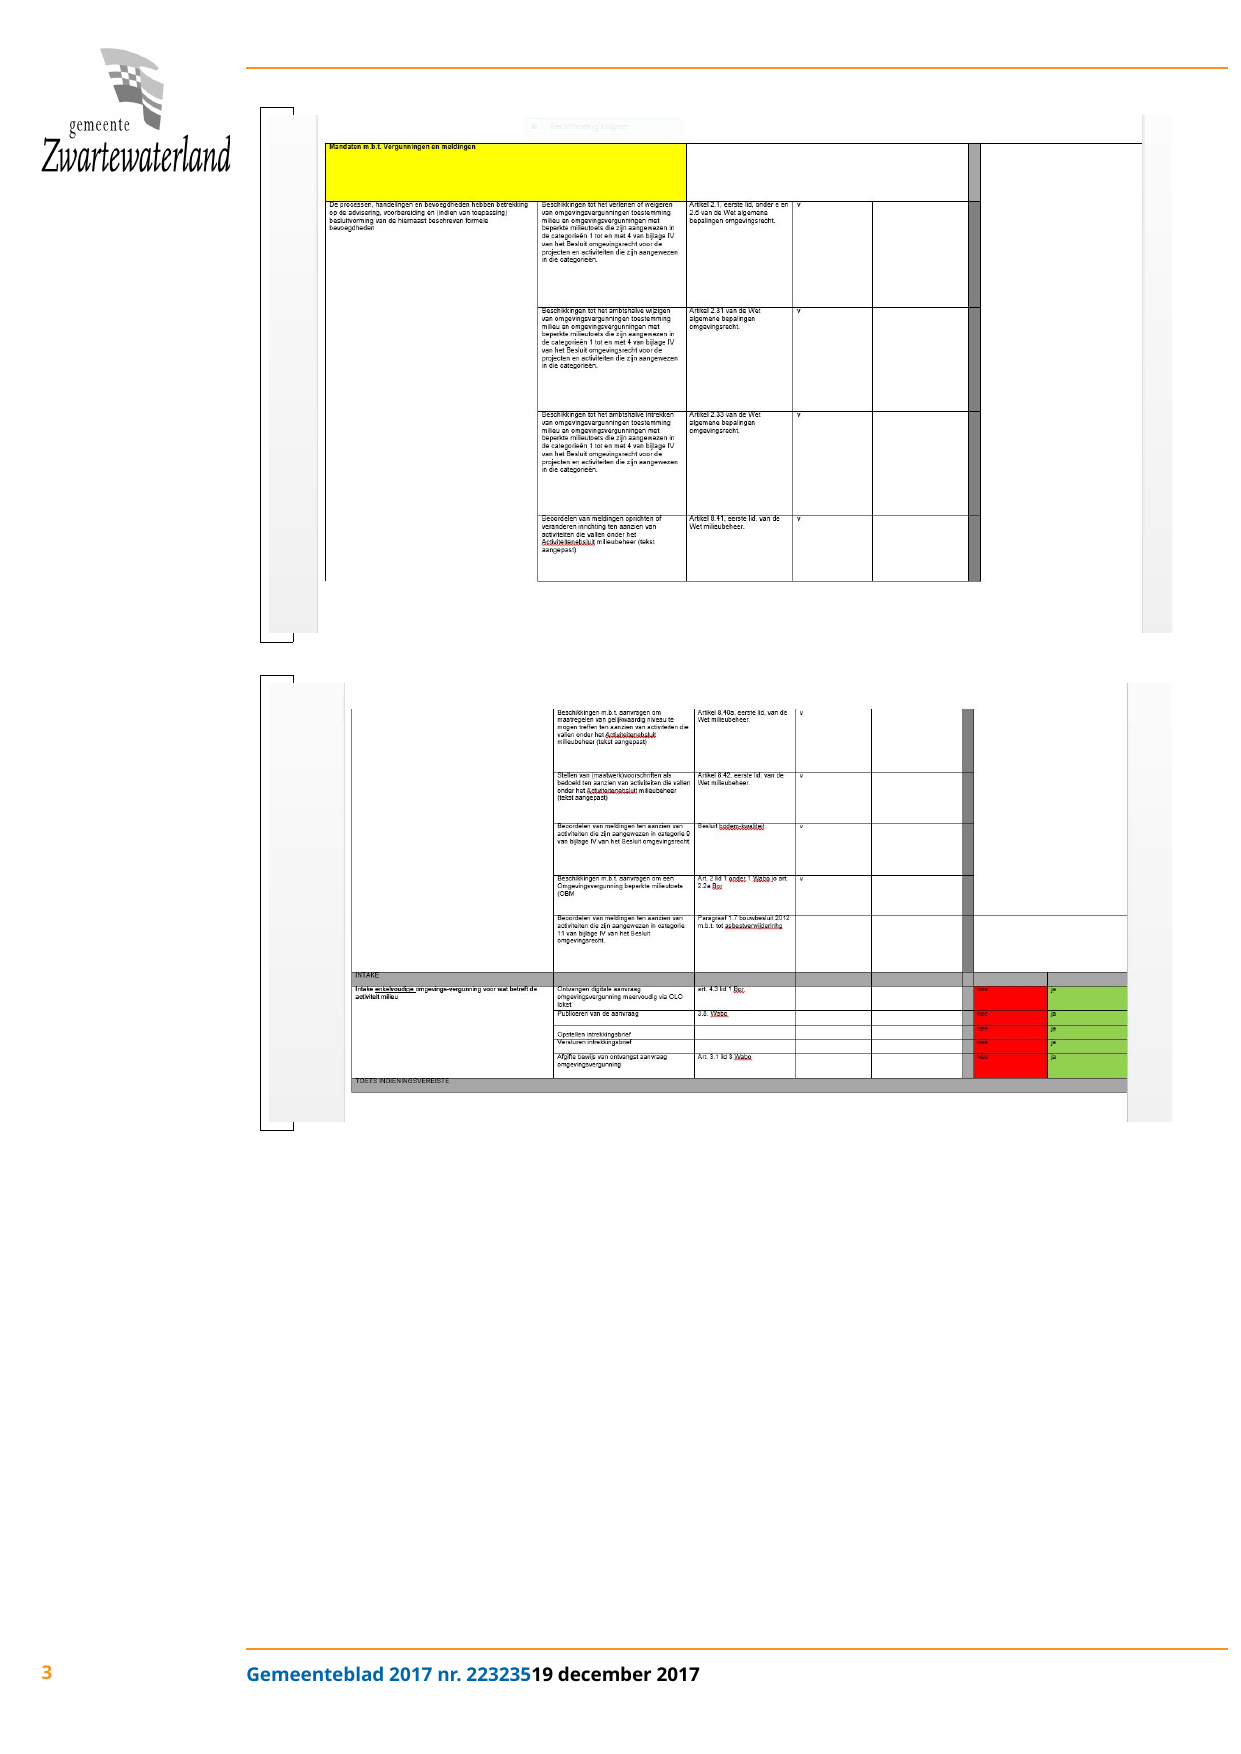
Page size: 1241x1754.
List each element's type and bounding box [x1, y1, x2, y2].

picture [268, 115, 1173, 633]
picture [41, 47, 231, 172]
picture [268, 683, 1173, 1122]
